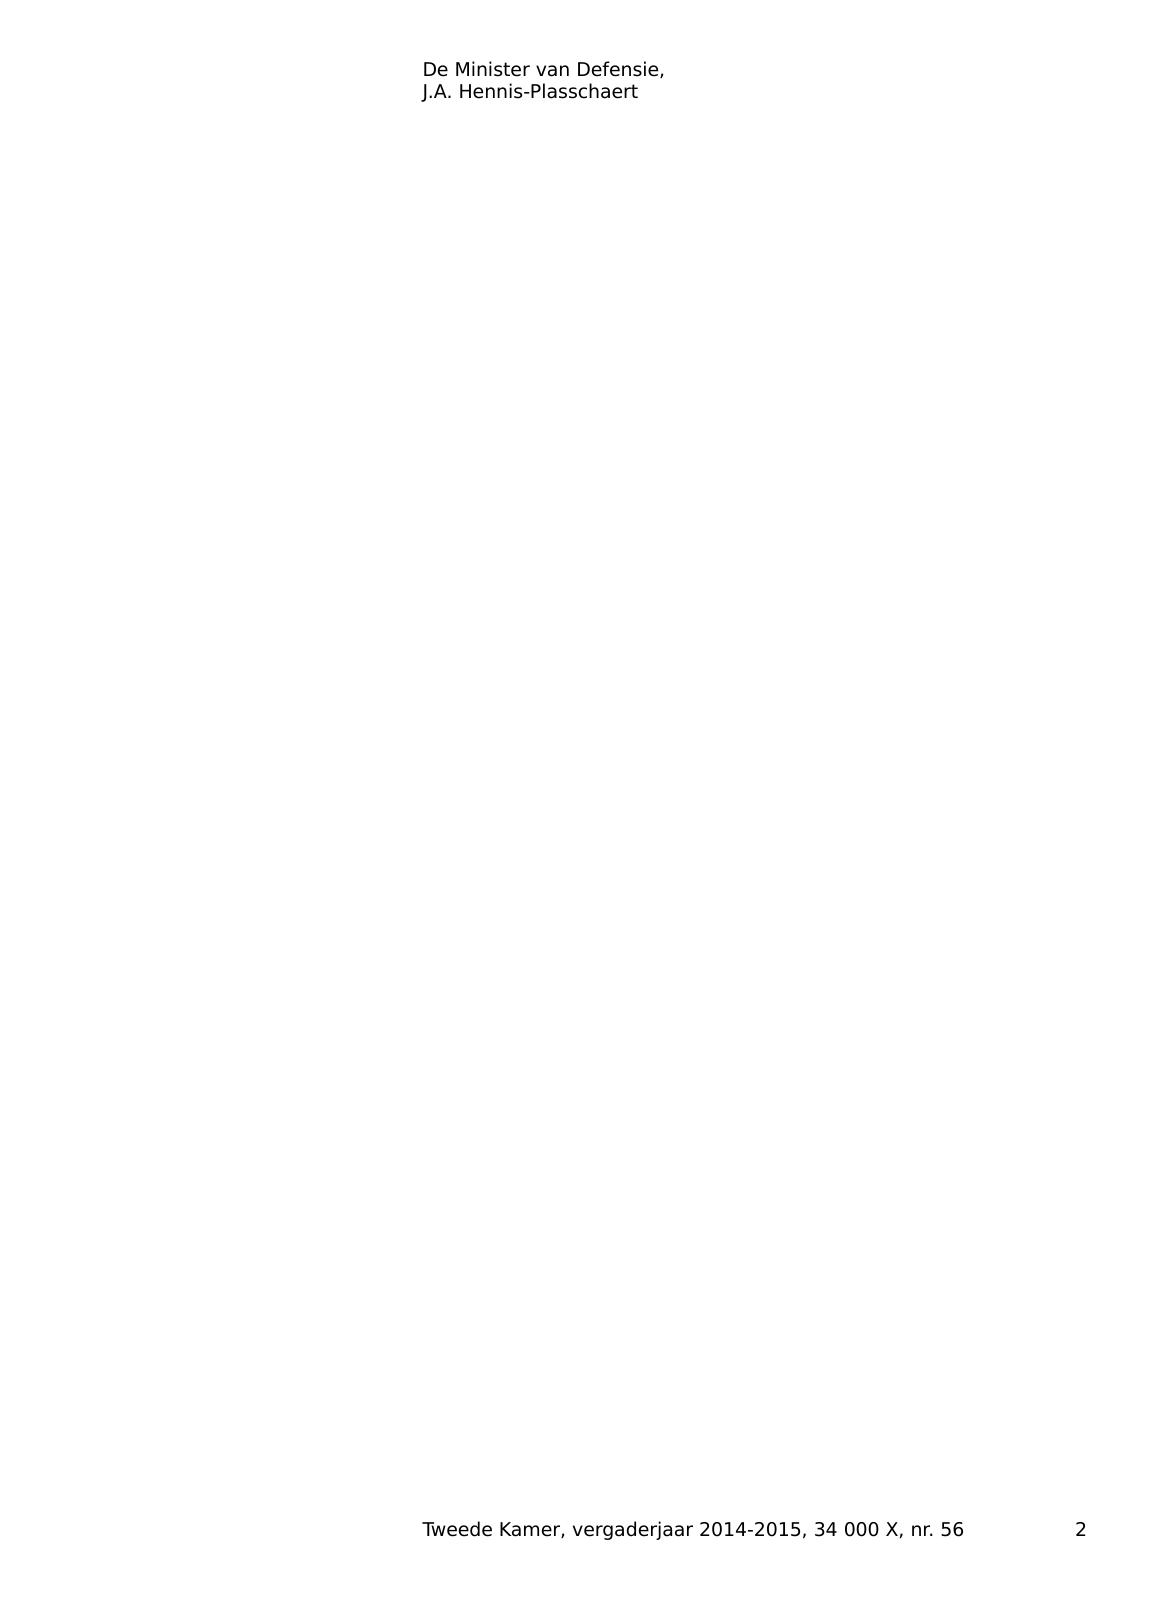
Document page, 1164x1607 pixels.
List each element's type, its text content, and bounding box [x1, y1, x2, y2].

text De Minister van Defensie, J.A. Hennis-Plasschaert [422, 59, 1087, 103]
